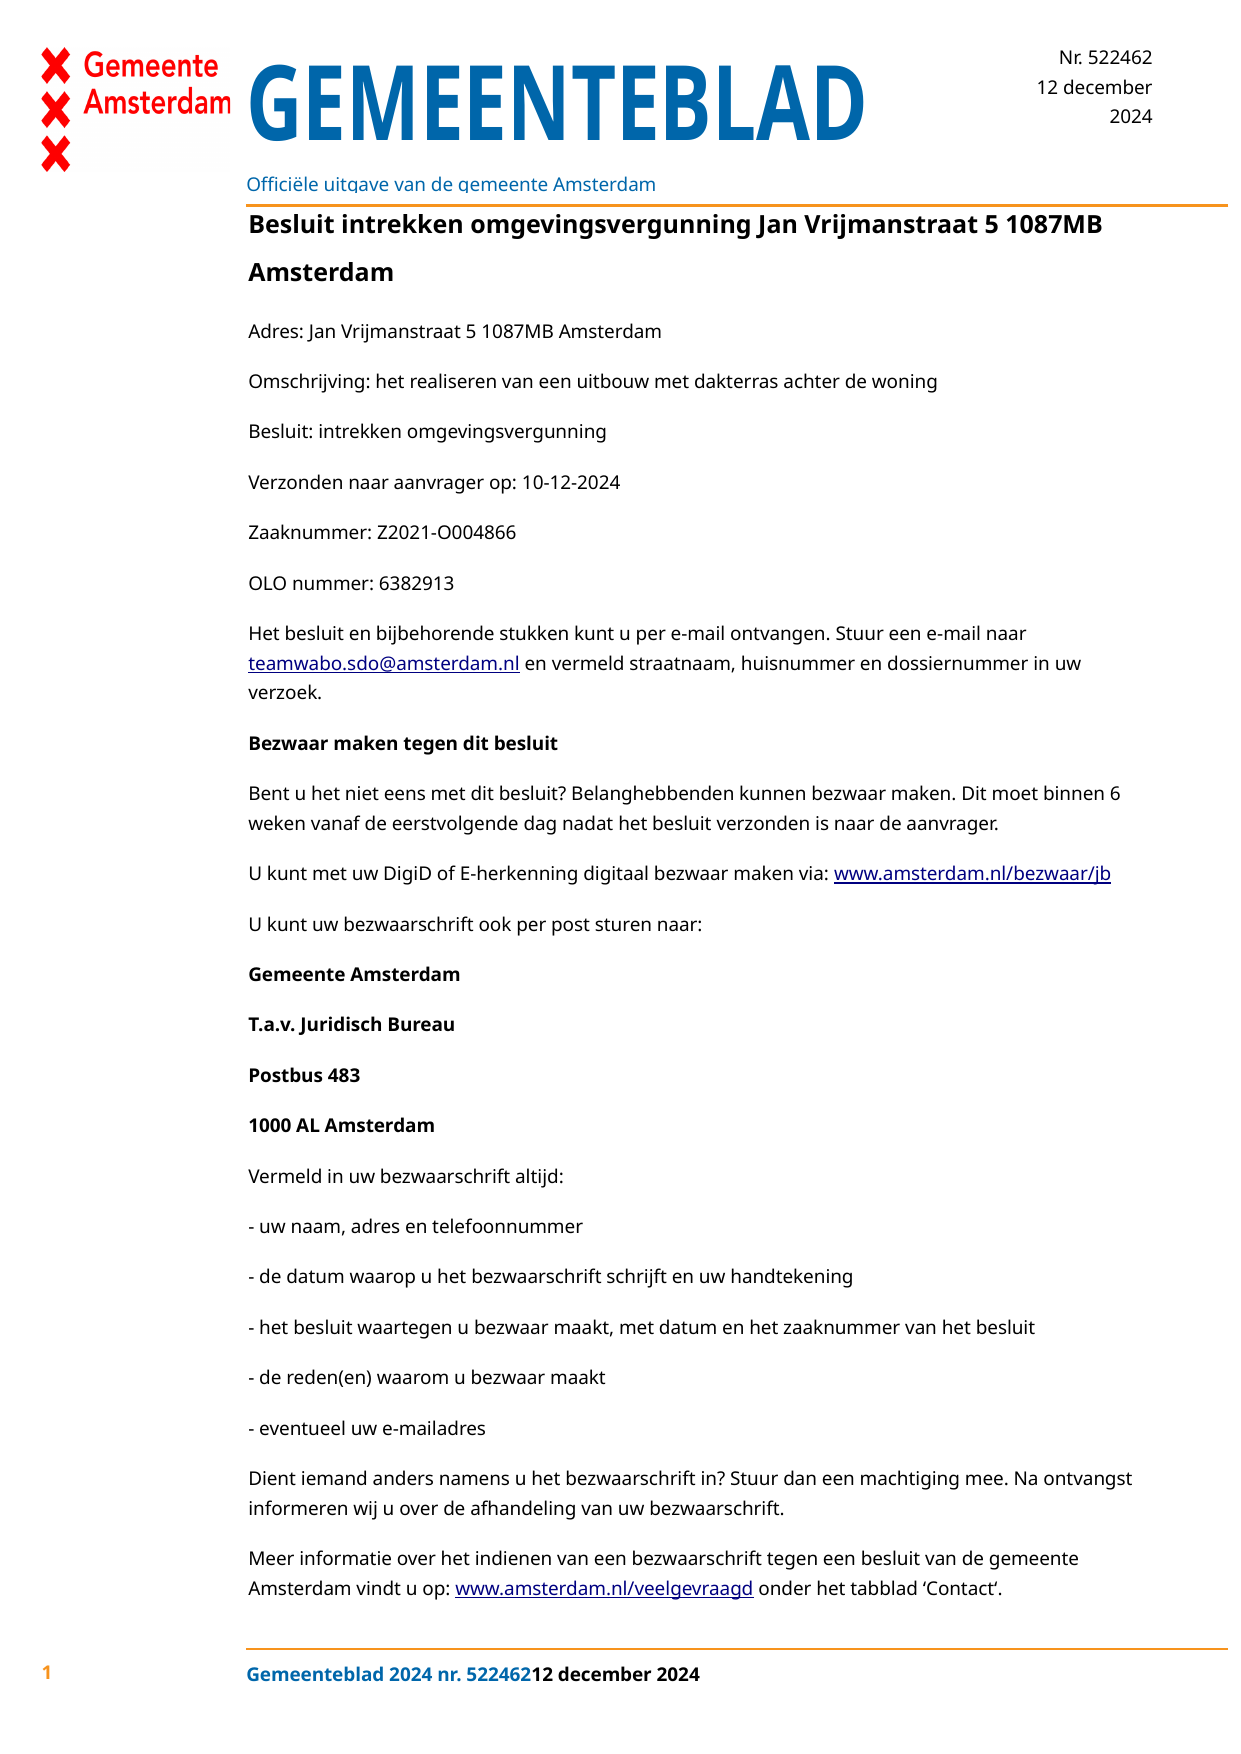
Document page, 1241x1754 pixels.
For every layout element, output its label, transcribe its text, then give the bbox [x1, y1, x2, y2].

text Besluit intrekken omgevingsvergunning Jan Vrijmanstraat 5 1087MB Amsterdam [248, 207, 1152, 288]
text Bezwaar maken tegen dit besluit [248, 730, 1152, 756]
text Zaaknummer: Z2021-O004866 [248, 519, 1152, 545]
text - het besluit waartegen u bezwaar maakt, met datum en het zaaknummer van het besluit [248, 1314, 1152, 1340]
text - de datum waarop u het bezwaarschrift schrijft en uw handtekening [248, 1264, 1152, 1289]
text - de reden(en) waarom u bezwaar maakt [248, 1364, 1152, 1390]
picture [41, 47, 231, 172]
text Het besluit en bijbehorende stukken kunt u per e-mail ontvangen. Stuur een e-mail naar teamwabo.sdo@amsterdam.nl en vermeld straatnaam, huisnummer en dossiernummer in uw verzoek. [248, 620, 1152, 705]
text T.a.v. Juridisch Bureau [248, 1012, 1152, 1037]
text Meer informatie over het indienen van een bezwaarschrift tegen een besluit van de gemeente Amsterdam vindt u op: www.amsterdam.nl/veelgevraagd onder het tabblad ‘Contact‘. [248, 1545, 1152, 1601]
text Postbus 483 [248, 1062, 1152, 1088]
text Bent u het niet eens met dit besluit? Belanghebbenden kunnen bezwaar maken. Dit moet binnen 6 weken vanaf de eerstvolgende dag nadat het besluit verzonden is naar de aanvrager. [248, 780, 1152, 836]
text Vermeld in uw bezwaarschrift altijd: [248, 1163, 1152, 1189]
text - eventueel uw e-mailadres [248, 1415, 1152, 1441]
text OLO nummer: 6382913 [248, 570, 1152, 596]
text U kunt uw bezwaarschrift ook per post sturen naar: [248, 911, 1152, 937]
text 1000 AL Amsterdam [248, 1112, 1152, 1138]
text Gemeente Amsterdam [248, 961, 1152, 987]
text Adres: Jan Vrijmanstraat 5 1087MB Amsterdam [248, 318, 1152, 344]
text Omschrijving: het realiseren van een uitbouw met dakterras achter de woning [248, 368, 1152, 394]
text Besluit: intrekken omgevingsvergunning [248, 419, 1152, 444]
text - uw naam, adres en telefoonnummer [248, 1213, 1152, 1239]
text Verzonden naar aanvrager op: 10-12-2024 [248, 469, 1152, 495]
text U kunt met uw DigiD of E-herkenning digitaal bezwaar maken via: www.amsterdam.nl/bezwaar/jb [248, 860, 1152, 886]
text Dient iemand anders namens u het bezwaarschrift in? Stuur dan een machtiging mee. Na ontvangst informeren wij u over de afhandeling van uw bezwaarschrift. [248, 1465, 1152, 1521]
